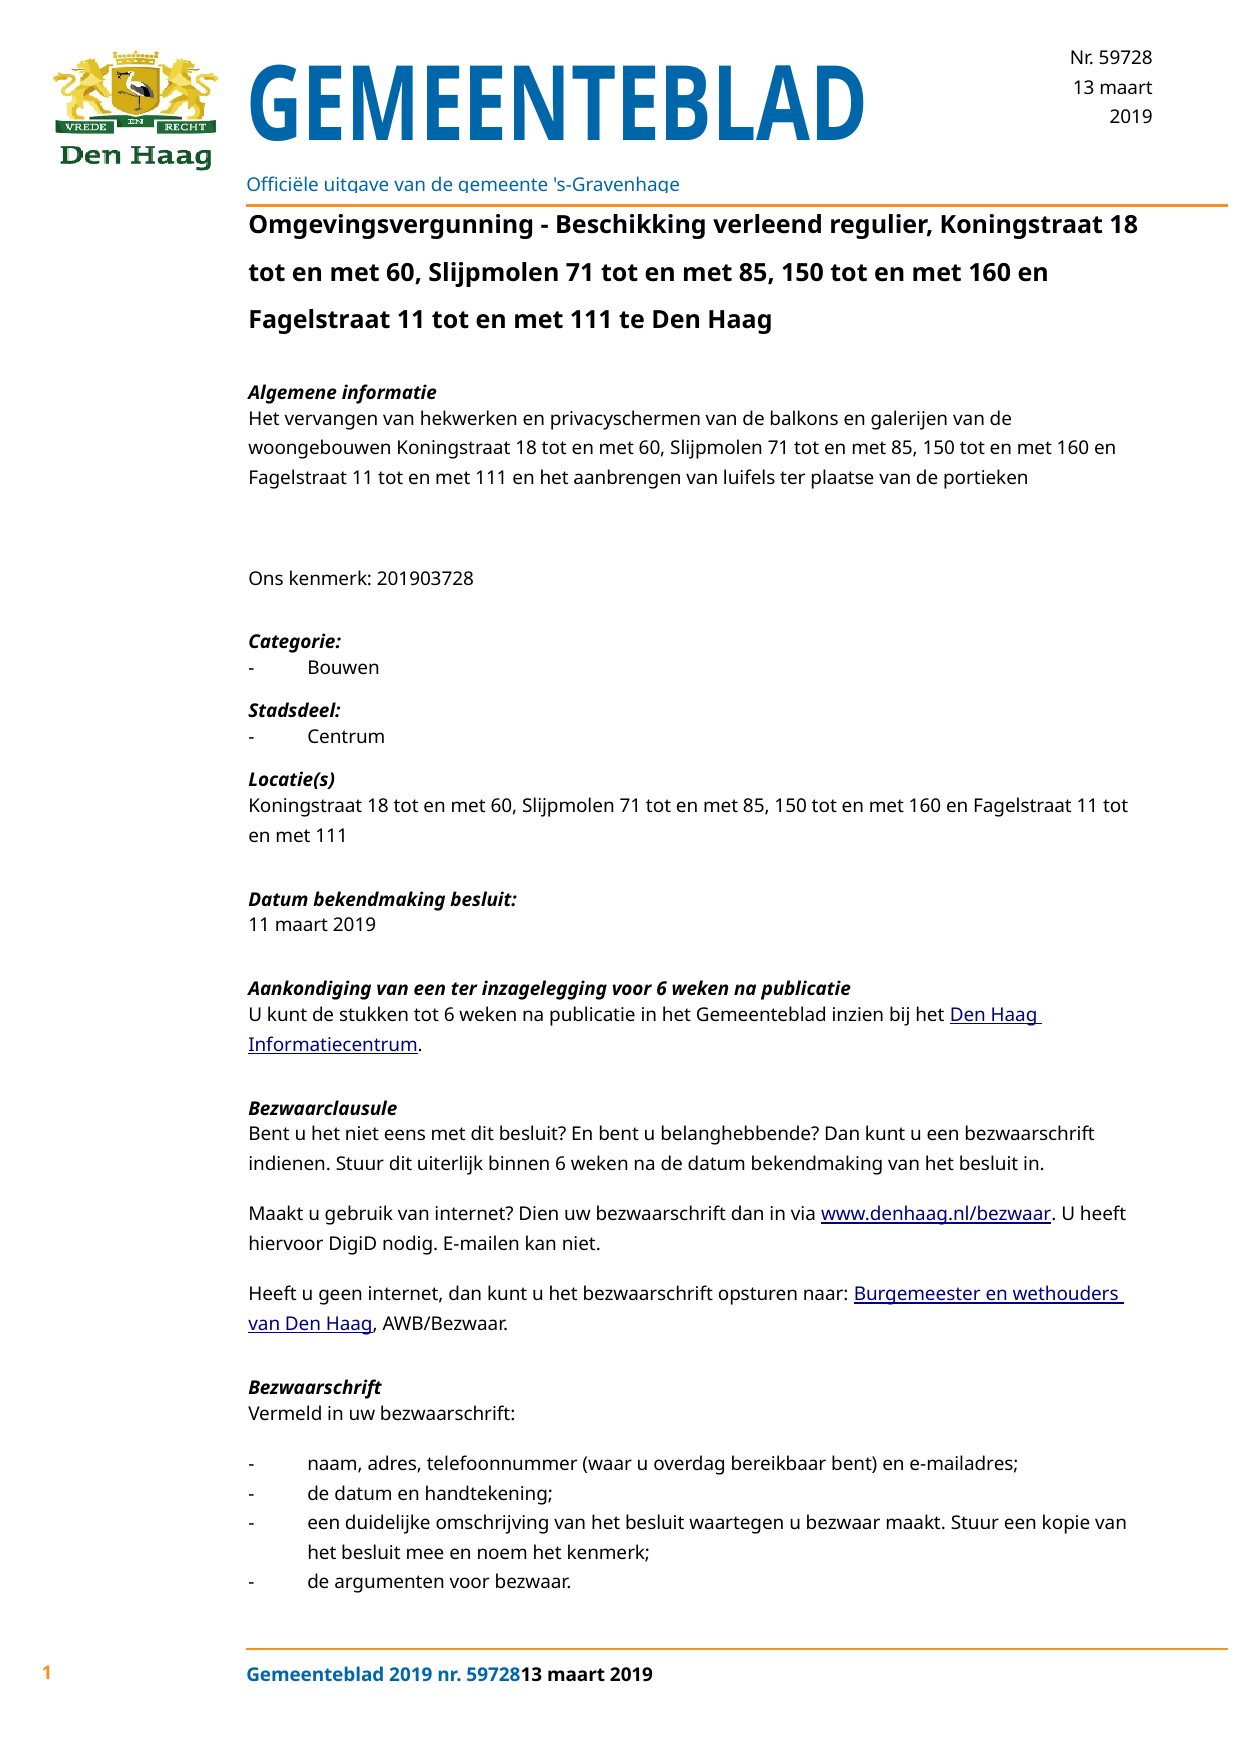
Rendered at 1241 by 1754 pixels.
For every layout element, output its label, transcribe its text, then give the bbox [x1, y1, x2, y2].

list Centrum [248, 723, 1152, 749]
picture [41, 47, 231, 172]
text Datum bekendmaking besluit: [248, 886, 1152, 911]
text Heeft u geen internet, dan kunt u het bezwaarschrift opsturen naar: Burgemeester en wethouders van Den Haag, AWB/Bezwaar. [248, 1280, 1152, 1336]
text Koningstraat 18 tot en met 60, Slijpmolen 71 tot en met 85, 150 tot en met 160 en Fagelstraat 11 tot en met 111 [248, 792, 1152, 847]
list naam, adres, telefoonnummer (waar u overdag bereikbaar bent) en e-mailadres; [248, 1450, 1152, 1476]
text U kunt de stukken tot 6 weken na publicatie in het Gemeenteblad inzien bij het Den Haag Informatiecentrum. [248, 1001, 1152, 1056]
text Bent u het niet eens met dit besluit? En bent u belanghebbende? Dan kunt u een bezwaarschrift indienen. Stuur dit uiterlijk binnen 6 weken na de datum bekendmaking van het besluit in. [248, 1120, 1152, 1176]
text Stadsdeel: [248, 698, 1152, 723]
text Locatie(s) [248, 766, 1152, 792]
text Het vervangen van hekwerken en privacyschermen van de balkons en galerijen van de woongebouwen Koningstraat 18 tot en met 60, Slijpmolen 71 tot en met 85, 150 tot en met 160 en Fagelstraat 11 tot en met 111 en het aanbrengen van luifels ter plaatse van de portieken [248, 405, 1152, 490]
list Bouwen [248, 654, 1152, 680]
text Ons kenmerk: 201903728 [248, 565, 1152, 591]
text Vermeld in uw bezwaarschrift: [248, 1400, 1152, 1425]
list de datum en handtekening; [248, 1480, 1152, 1505]
list de argumenten voor bezwaar. [248, 1568, 1152, 1594]
text Bezwaarschrift [248, 1374, 1152, 1400]
text Bezwaarclausule [248, 1095, 1152, 1120]
text Omgevingsvergunning - Beschikking verleend regulier, Koningstraat 18 tot en met 60, Slijpmolen 71 tot en met 85, 150 tot en met 160 en Fagelstraat 11 tot en met 111 te Den Haag [248, 207, 1152, 336]
text Categorie: [248, 629, 1152, 654]
text Maakt u gebruik van internet? Dien uw bezwaarschrift dan in via www.denhaag.nl/bezwaar. U heeft hiervoor DigiD nodig. E-mailen kan niet. [248, 1200, 1152, 1256]
text Aankondiging van een ter inzagelegging voor 6 weken na publicatie [248, 975, 1152, 1001]
list een duidelijke omschrijving van het besluit waartegen u bezwaar maakt. Stuur een kopie van het besluit mee en noem het kenmerk; [248, 1509, 1152, 1564]
text Algemene informatie [248, 379, 1152, 405]
text 11 maart 2019 [248, 911, 1152, 937]
